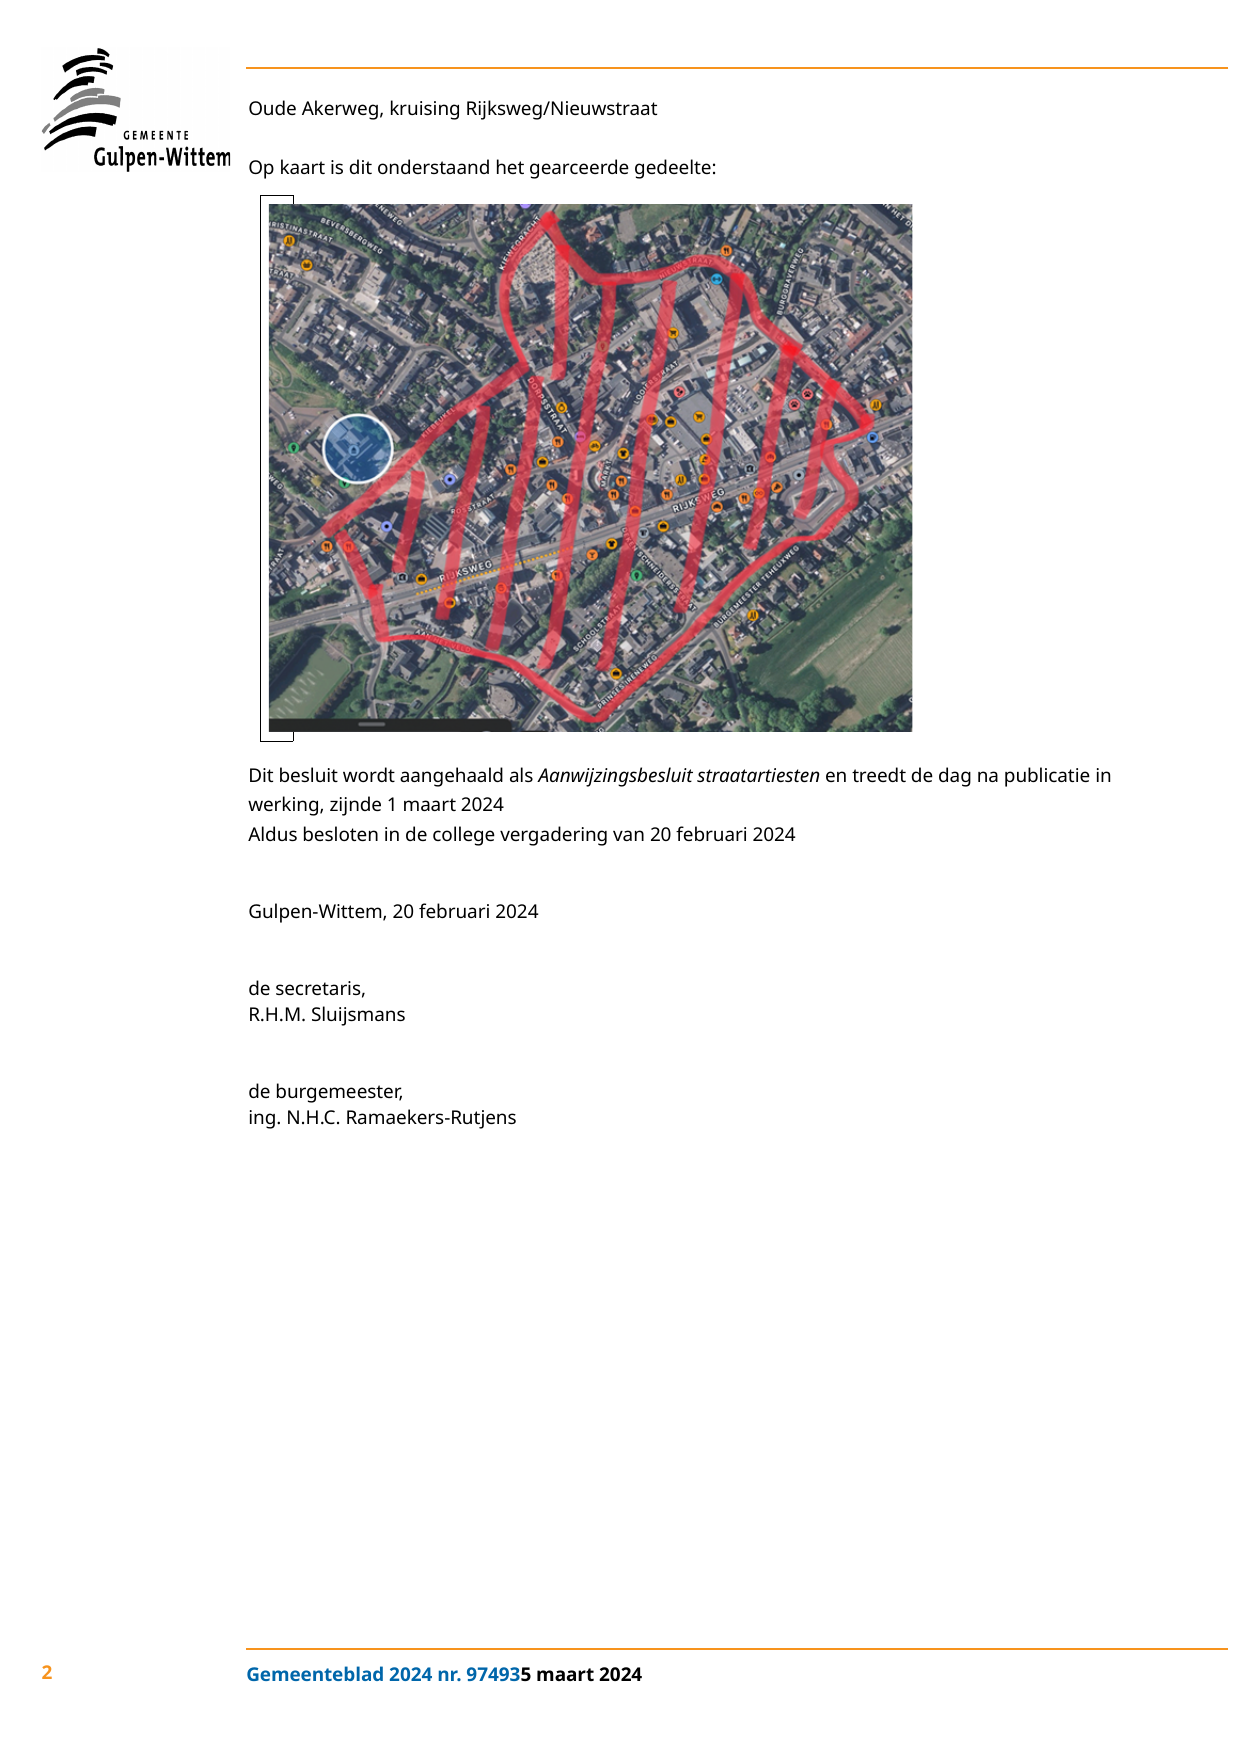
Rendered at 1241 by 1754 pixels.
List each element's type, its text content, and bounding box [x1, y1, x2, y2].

text Dit besluit wordt aangehaald als Aanwijzingsbesluit straatartiesten en treedt de dag na publicatie in werking, zijnde 1 maart 2024 [248, 762, 1152, 817]
text ing. N.H.C. Ramaekers-Rutjens [248, 1104, 1152, 1130]
picture [41, 47, 231, 172]
text Aldus besloten in de college vergadering van 20 februari 2024 [248, 821, 1152, 847]
text Gulpen-Wittem, 20 februari 2024 [248, 898, 1152, 924]
text Oude Akerweg, kruising Rijksweg/Nieuwstraat [248, 95, 1152, 121]
text de secretaris, [248, 976, 1152, 1001]
text Op kaart is dit onderstaand het gearceerde gedeelte: [248, 154, 1152, 180]
picture [268, 204, 913, 732]
text R.H.M. Sluijsmans [248, 1001, 1152, 1027]
text de burgemeester, [248, 1078, 1152, 1104]
